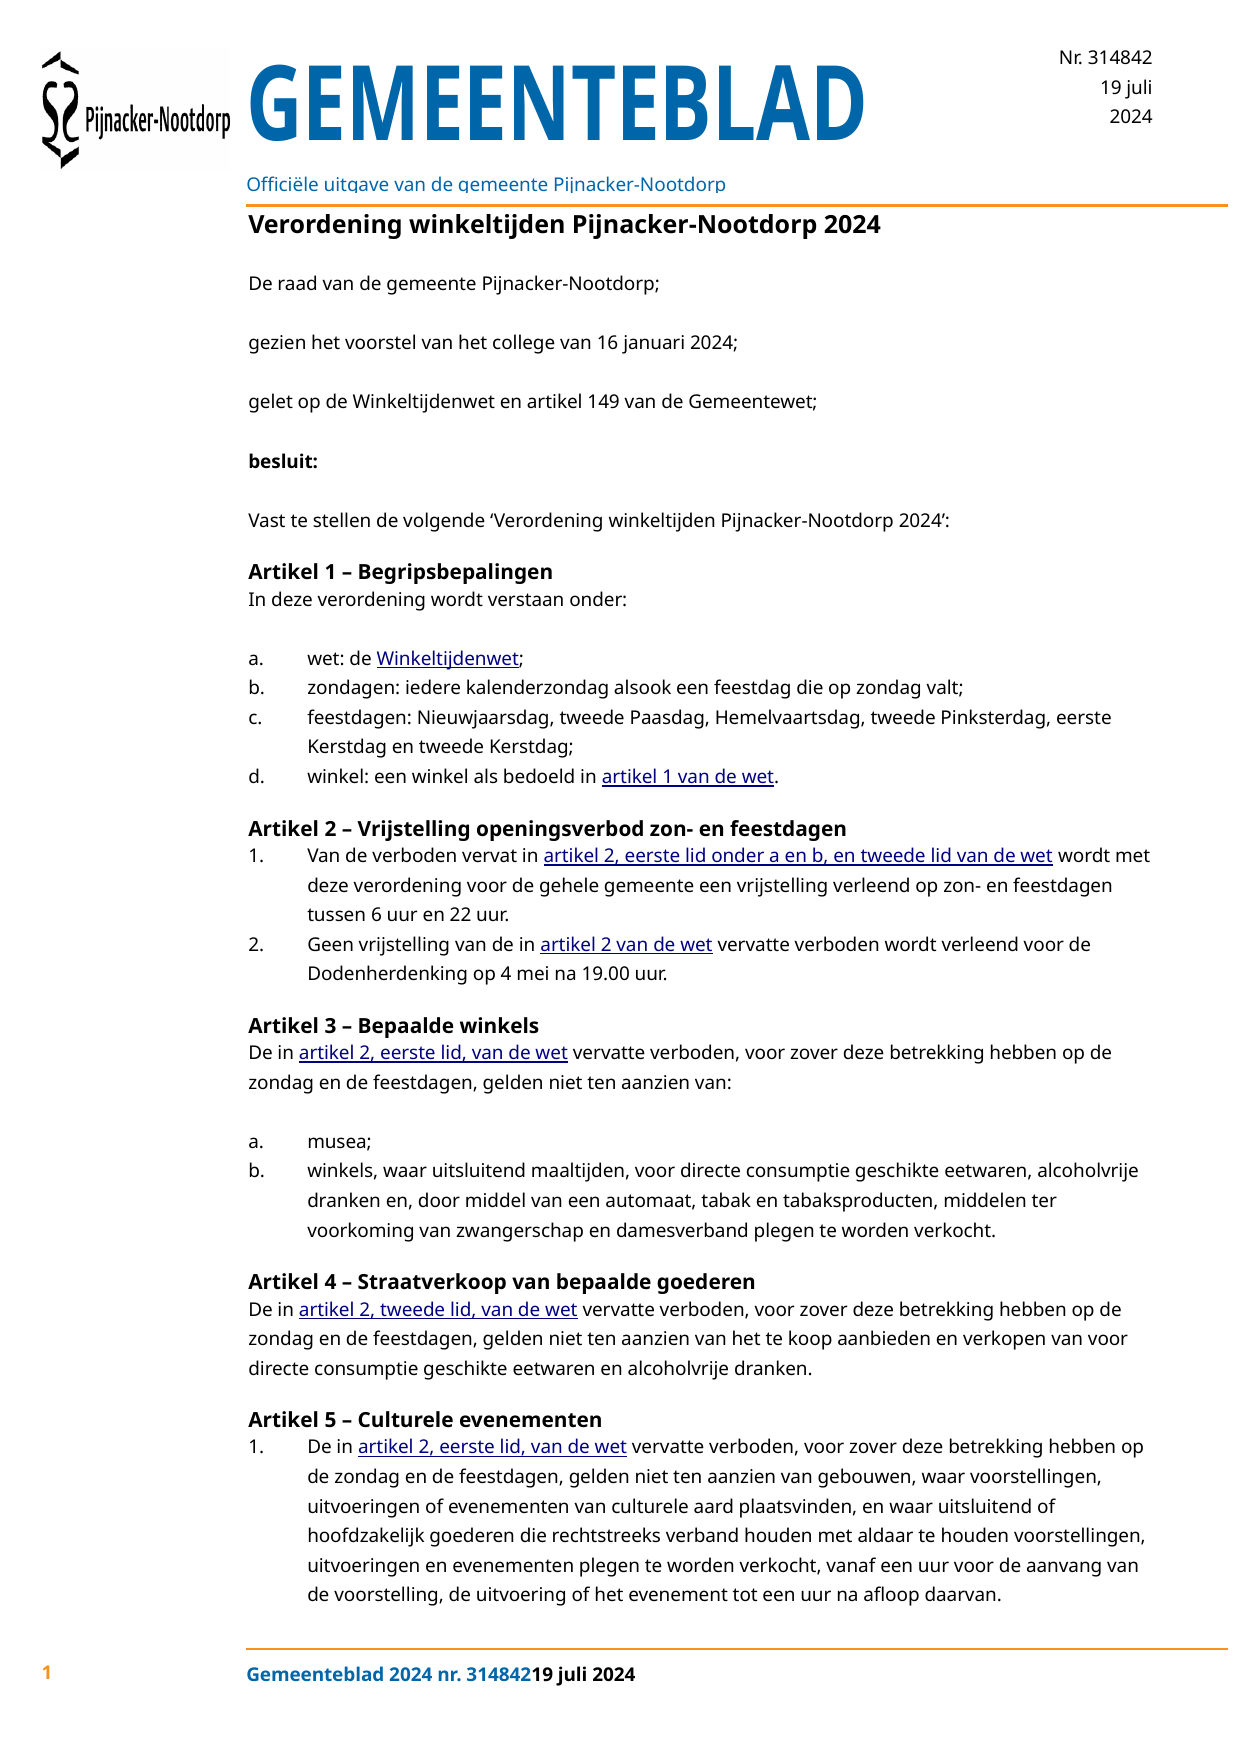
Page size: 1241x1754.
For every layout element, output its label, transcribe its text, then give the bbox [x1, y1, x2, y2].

text gezien het voorstel van het college van 16 januari 2024; [248, 329, 1152, 355]
list zondagen: iedere kalenderzondag alsook een feestdag die op zondag valt; [248, 674, 1152, 700]
list wet: de Winkeltijdenwet; [248, 645, 1152, 671]
text Artikel 4 – Straatverkoop van bepaalde goederen [248, 1267, 1152, 1296]
list Van de verboden vervat in artikel 2, eerste lid onder a en b, en tweede lid van de wet wordt met deze verordening voor de gehele gemeente een vrijstelling verleend op zon- en feestdagen tussen 6 uur en 22 uur. [248, 842, 1152, 927]
list winkel: een winkel als bedoeld in artikel 1 van de wet. [248, 763, 1152, 789]
list feestdagen: Nieuwjaarsdag, tweede Paasdag, Hemelvaartsdag, tweede Pinksterdag, eerste Kerstdag en tweede Kerstdag; [248, 704, 1152, 759]
text Vast te stellen de volgende ‘Verordening winkeltijden Pijnacker-Nootdorp 2024’: [248, 507, 1152, 533]
text Verordening winkeltijden Pijnacker-Nootdorp 2024 [248, 207, 1152, 241]
text Artikel 3 – Bepaalde winkels [248, 1011, 1152, 1039]
text gelet op de Winkeltijdenwet en artikel 149 van de Gemeentewet; [248, 389, 1152, 414]
list Geen vrijstelling van de in artikel 2 van de wet vervatte verboden wordt verleend voor de Dodenherdenking op 4 mei na 19.00 uur. [248, 931, 1152, 986]
text Artikel 2 – Vrijstelling openingsverbod zon- en feestdagen [248, 814, 1152, 842]
picture [41, 47, 231, 172]
text besluit: [248, 448, 1152, 473]
text De in artikel 2, eerste lid, van de wet vervatte verboden, voor zover deze betrekking hebben op de zondag en de feestdagen, gelden niet ten aanzien van: [248, 1039, 1152, 1095]
text Artikel 5 – Culturele evenementen [248, 1405, 1152, 1434]
text De in artikel 2, tweede lid, van de wet vervatte verboden, voor zover deze betrekking hebben op de zondag en de feestdagen, gelden niet ten aanzien van het te koop aanbieden en verkopen van voor directe consumptie geschikte eetwaren en alcoholvrije dranken. [248, 1296, 1152, 1381]
list De in artikel 2, eerste lid, van de wet vervatte verboden, voor zover deze betrekking hebben op de zondag en de feestdagen, gelden niet ten aanzien van gebouwen, waar voorstellingen, uitvoeringen of evenementen van culturele aard plaatsvinden, en waar uitsluitend of hoofdzakelijk goederen die rechtstreeks verband houden met aldaar te houden voorstellingen, uitvoeringen en evenementen plegen te worden verkocht, vanaf een uur voor de aanvang van de voorstelling, de uitvoering of het evenement tot een uur na afloop daarvan. [248, 1434, 1152, 1607]
text Artikel 1 – Begripsbepalingen [248, 557, 1152, 586]
list winkels, waar uitsluitend maaltijden, voor directe consumptie geschikte eetwaren, alcoholvrije dranken en, door middel van een automaat, tabak en tabaksproducten, middelen ter voorkoming van zwangerschap en damesverband plegen te worden verkocht. [248, 1158, 1152, 1243]
text In deze verordening wordt verstaan onder: [248, 586, 1152, 612]
list musea; [248, 1128, 1152, 1154]
text De raad van de gemeente Pijnacker-Nootdorp; [248, 270, 1152, 296]
